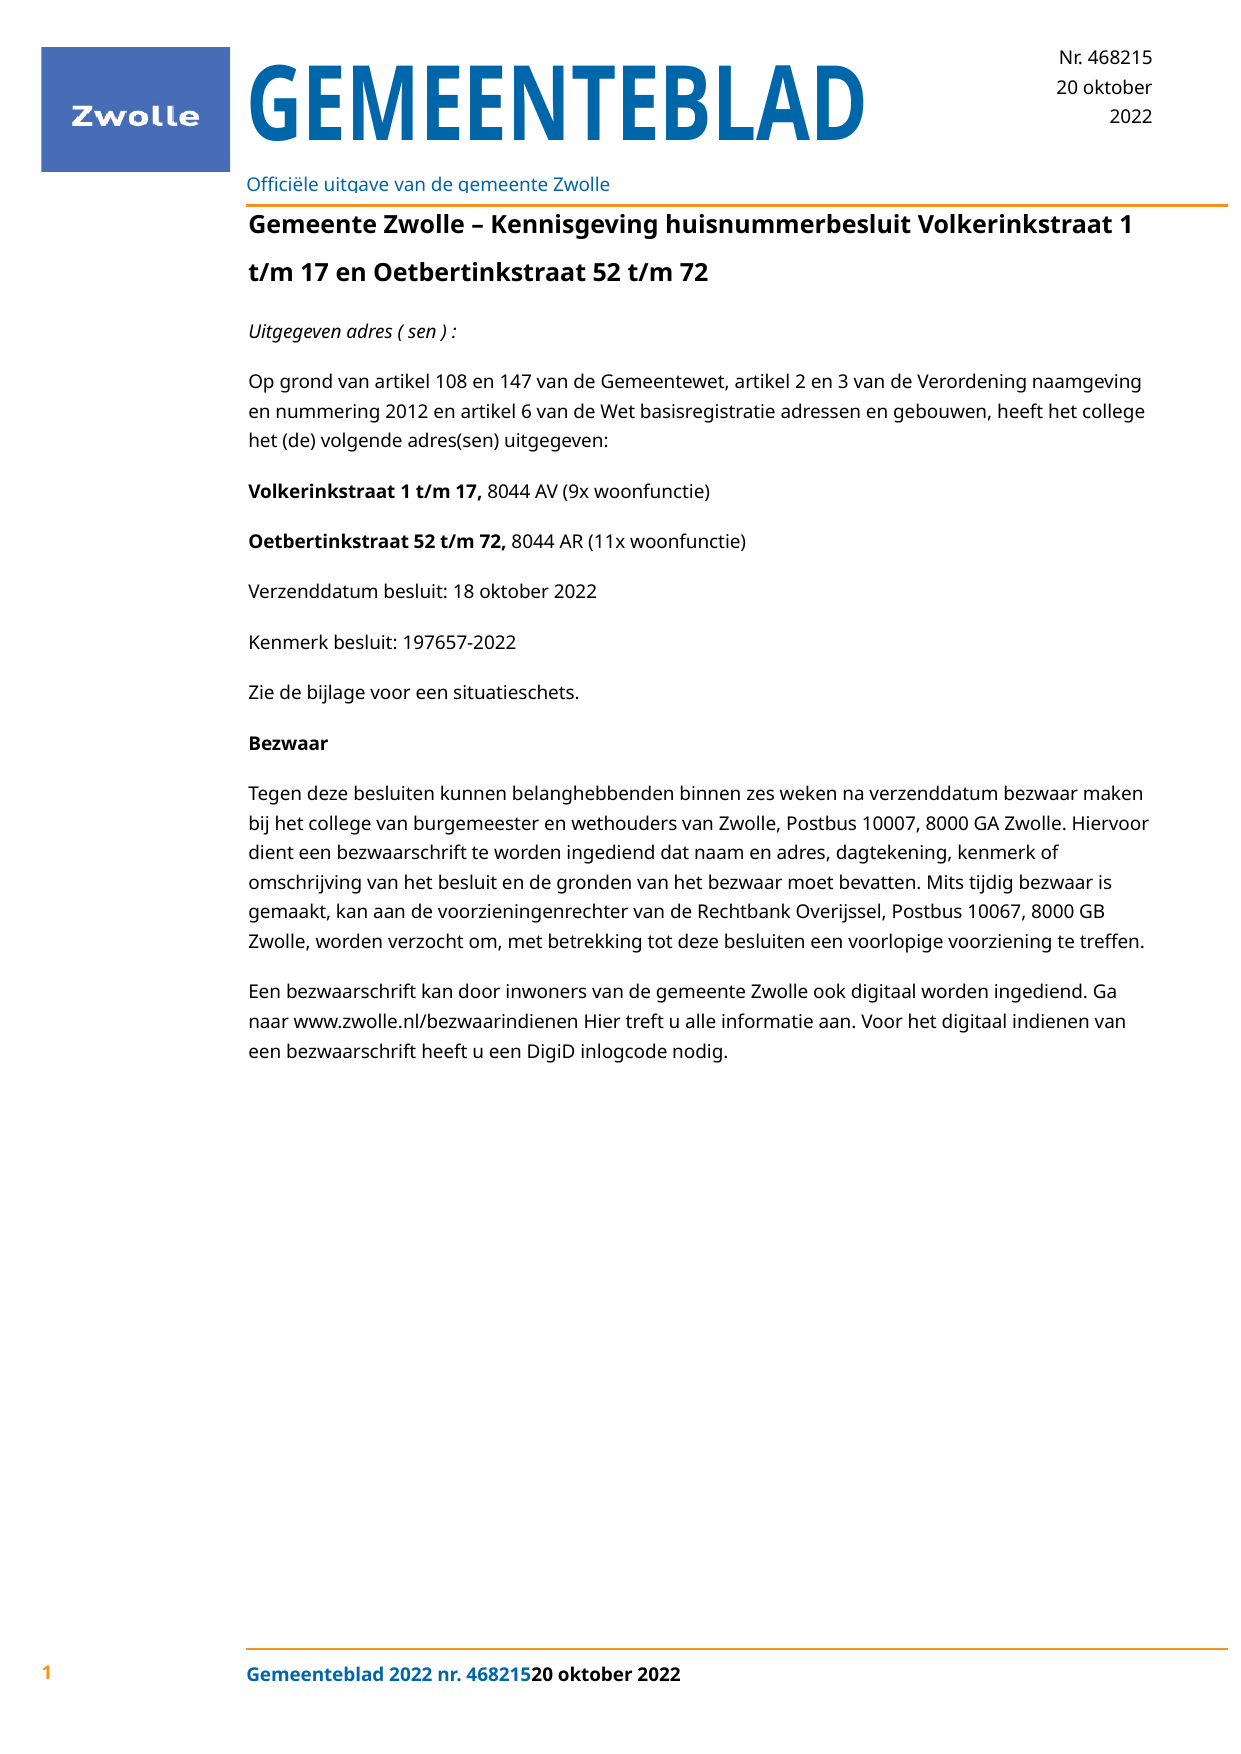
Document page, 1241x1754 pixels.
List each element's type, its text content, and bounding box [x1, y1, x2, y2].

text Verzenddatum besluit: 18 oktober 2022 [248, 579, 1152, 604]
text Tegen deze besluiten kunnen belanghebbenden binnen zes weken na verzenddatum bezwaar maken bij het college van burgemeester en wethouders van Zwolle, Postbus 10007, 8000 GA Zwolle. Hiervoor dient een bezwaarschrift te worden ingediend dat naam en adres, dagtekening, kenmerk of omschrijving van het besluit en de gronden van het bezwaar moet bevatten. Mits tijdig bezwaar is gemaakt, kan aan de voorzieningenrechter van de Rechtbank Overijssel, Postbus 10067, 8000 GB Zwolle, worden verzocht om, met betrekking tot deze besluiten een voorlopige voorziening te treffen. [248, 780, 1152, 954]
text Kenmerk besluit: 197657-2022 [248, 629, 1152, 655]
text Bezwaar [248, 730, 1152, 756]
text Volkerinkstraat 1 t/m 17, 8044 AV (9x woonfunctie) [248, 478, 1152, 504]
text Oetbertinkstraat 52 t/m 72, 8044 AR (11x woonfunctie) [248, 528, 1152, 554]
text Uitgegeven adres ( sen ) : [248, 318, 1152, 344]
text Een bezwaarschrift kan door inwoners van de gemeente Zwolle ook digitaal worden ingediend. Ga naar www.zwolle.nl/bezwaarindienen Hier treft u alle informatie aan. Voor het digitaal indienen van een bezwaarschrift heeft u een DigiD inlogcode nodig. [248, 979, 1152, 1064]
text Gemeente Zwolle – Kennisgeving huisnummerbesluit Volkerinkstraat 1 t/m 17 en Oetbertinkstraat 52 t/m 72 [248, 207, 1152, 288]
text Op grond van artikel 108 en 147 van de Gemeentewet, artikel 2 en 3 van de Verordening naamgeving en nummering 2012 en artikel 6 van de Wet basisregistratie adressen en gebouwen, heeft het college het (de) volgende adres(sen) uitgegeven: [248, 368, 1152, 453]
picture [41, 47, 231, 172]
text Zie de bijlage voor een situatieschets. [248, 679, 1152, 705]
